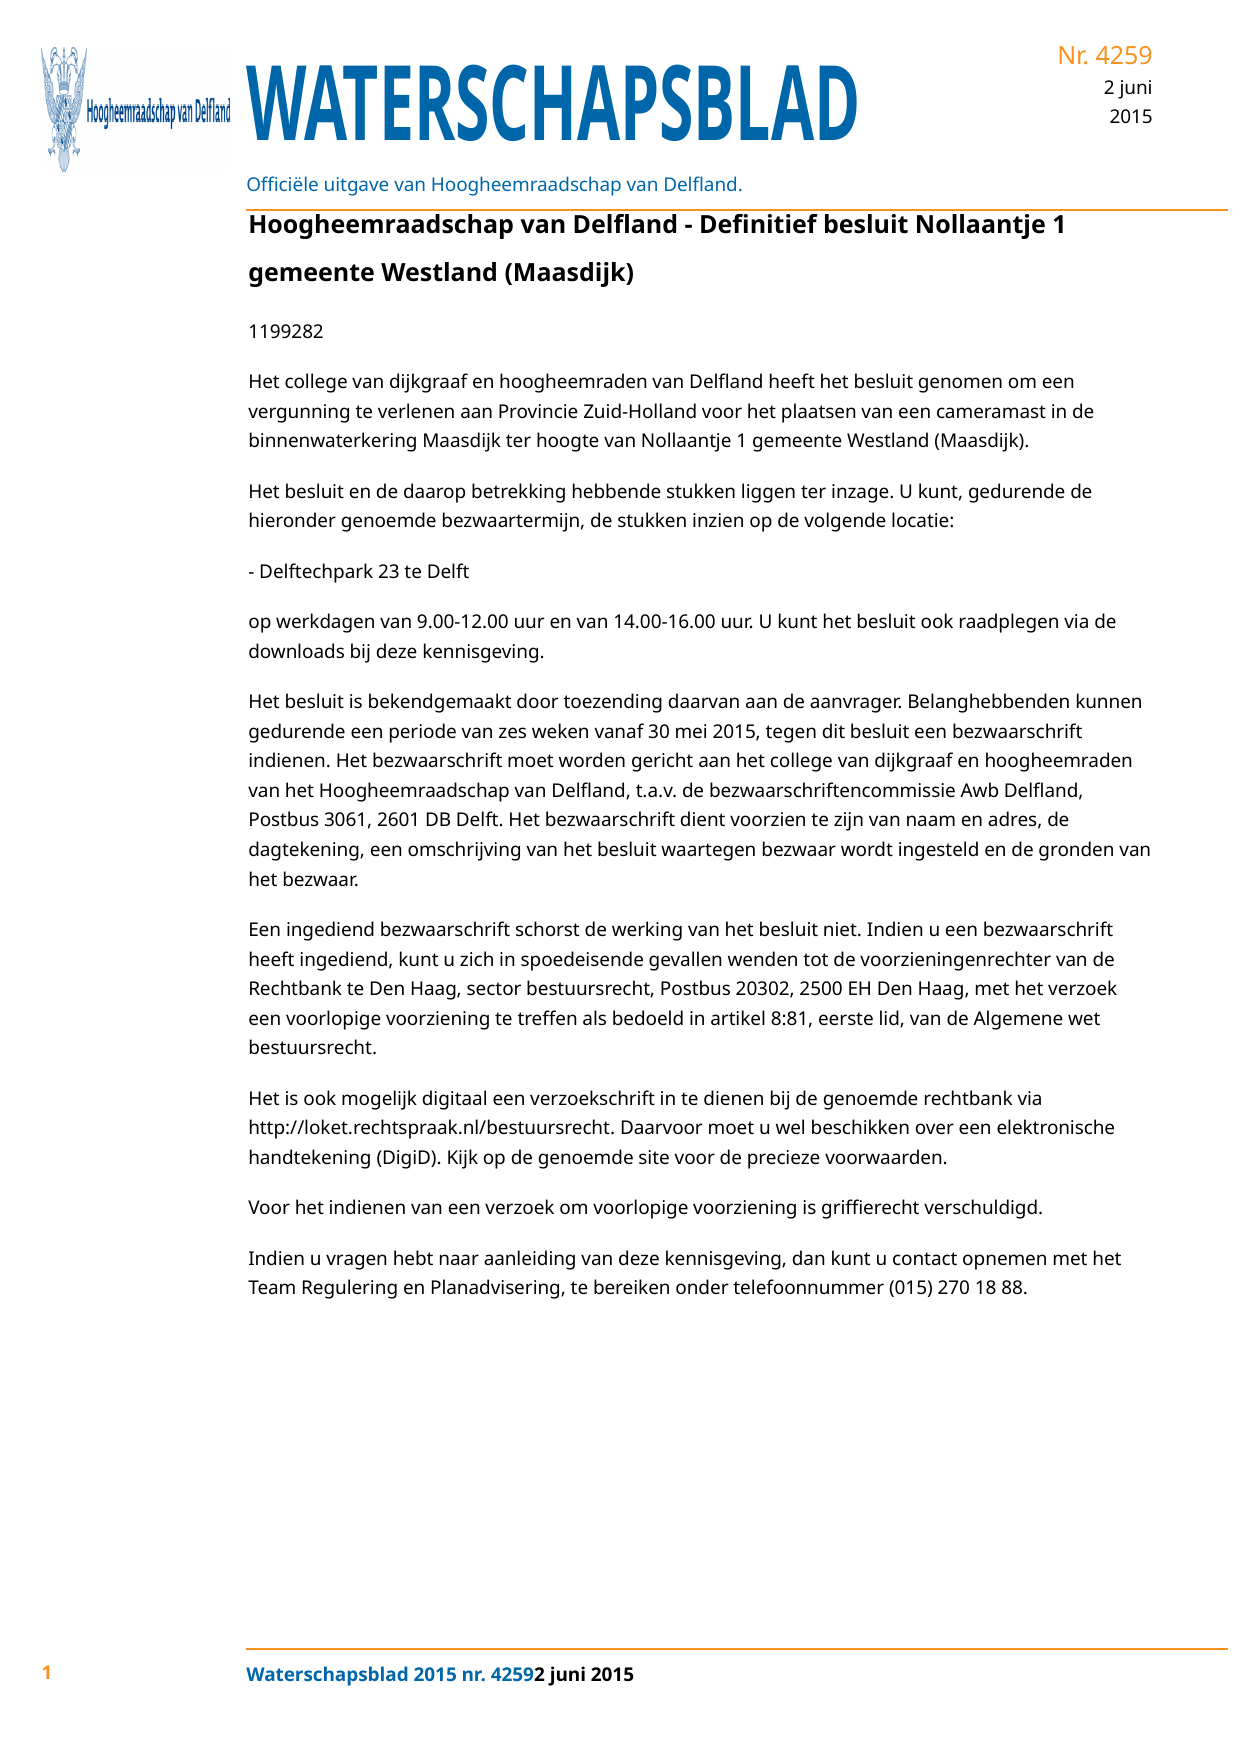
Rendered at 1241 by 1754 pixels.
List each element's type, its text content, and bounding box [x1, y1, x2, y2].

text Het besluit en de daarop betrekking hebbende stukken liggen ter inzage. U kunt, gedurende de hieronder genoemde bezwaartermijn, de stukken inzien op de volgende locatie: [248, 478, 1152, 533]
text Het is ook mogelijk digitaal een verzoekschrift in te dienen bij de genoemde rechtbank via http://loket.rechtspraak.nl/bestuursrecht. Daarvoor moet u wel beschikken over een elektronische handtekening (DigiD). Kijk op de genoemde site voor de precieze voorwaarden. [248, 1085, 1152, 1170]
text Indien u vragen hebt naar aanleiding van deze kennisgeving, dan kunt u contact opnemen met het Team Regulering en Planadvisering, te bereiken onder telefoonnummer (015) 270 18 88. [248, 1245, 1152, 1300]
text Het college van dijkgraaf en hoogheemraden van Delfland heeft het besluit genomen om een vergunning te verlenen aan Provincie Zuid-Holland voor het plaatsen van een cameramast in de binnenwaterkering Maasdijk ter hoogte van Nollaantje 1 gemeente Westland (Maasdijk). [248, 368, 1152, 453]
text Voor het indienen van een verzoek om voorlopige voorziening is griffierecht verschuldigd. [248, 1194, 1152, 1220]
text 1199282 [248, 318, 1152, 344]
text Het besluit is bekendgemaakt door toezending daarvan aan de aanvrager. Belanghebbenden kunnen gedurende een periode van zes weken vanaf 30 mei 2015, tegen dit besluit een bezwaarschrift indienen. Het bezwaarschrift moet worden gericht aan het college van dijkgraaf en hoogheemraden van het Hoogheemraadschap van Delfland, t.a.v. de bezwaarschriftencommissie Awb Delfland, Postbus 3061, 2601 DB Delft. Het bezwaarschrift dient voorzien te zijn van naam en adres, de dagtekening, een omschrijving van het besluit waartegen bezwaar wordt ingesteld en de gronden van het bezwaar. [248, 688, 1152, 892]
picture [41, 47, 231, 172]
text Een ingediend bezwaarschrift schorst de werking van het besluit niet. Indien u een bezwaarschrift heeft ingediend, kunt u zich in spoedeisende gevallen wenden tot de voorzieningenrechter van de Rechtbank te Den Haag, sector bestuursrecht, Postbus 20302, 2500 EH Den Haag, met het verzoek een voorlopige voorziening te treffen als bedoeld in artikel 8:81, eerste lid, van de Algemene wet bestuursrecht. [248, 916, 1152, 1060]
text op werkdagen van 9.00-12.00 uur en van 14.00-16.00 uur. U kunt het besluit ook raadplegen via de downloads bij deze kennisgeving. [248, 608, 1152, 664]
text Hoogheemraadschap van Delfland - Definitief besluit Nollaantje 1 gemeente Westland (Maasdijk) [248, 211, 1152, 288]
text - Delftechpark 23 te Delft [248, 558, 1152, 584]
